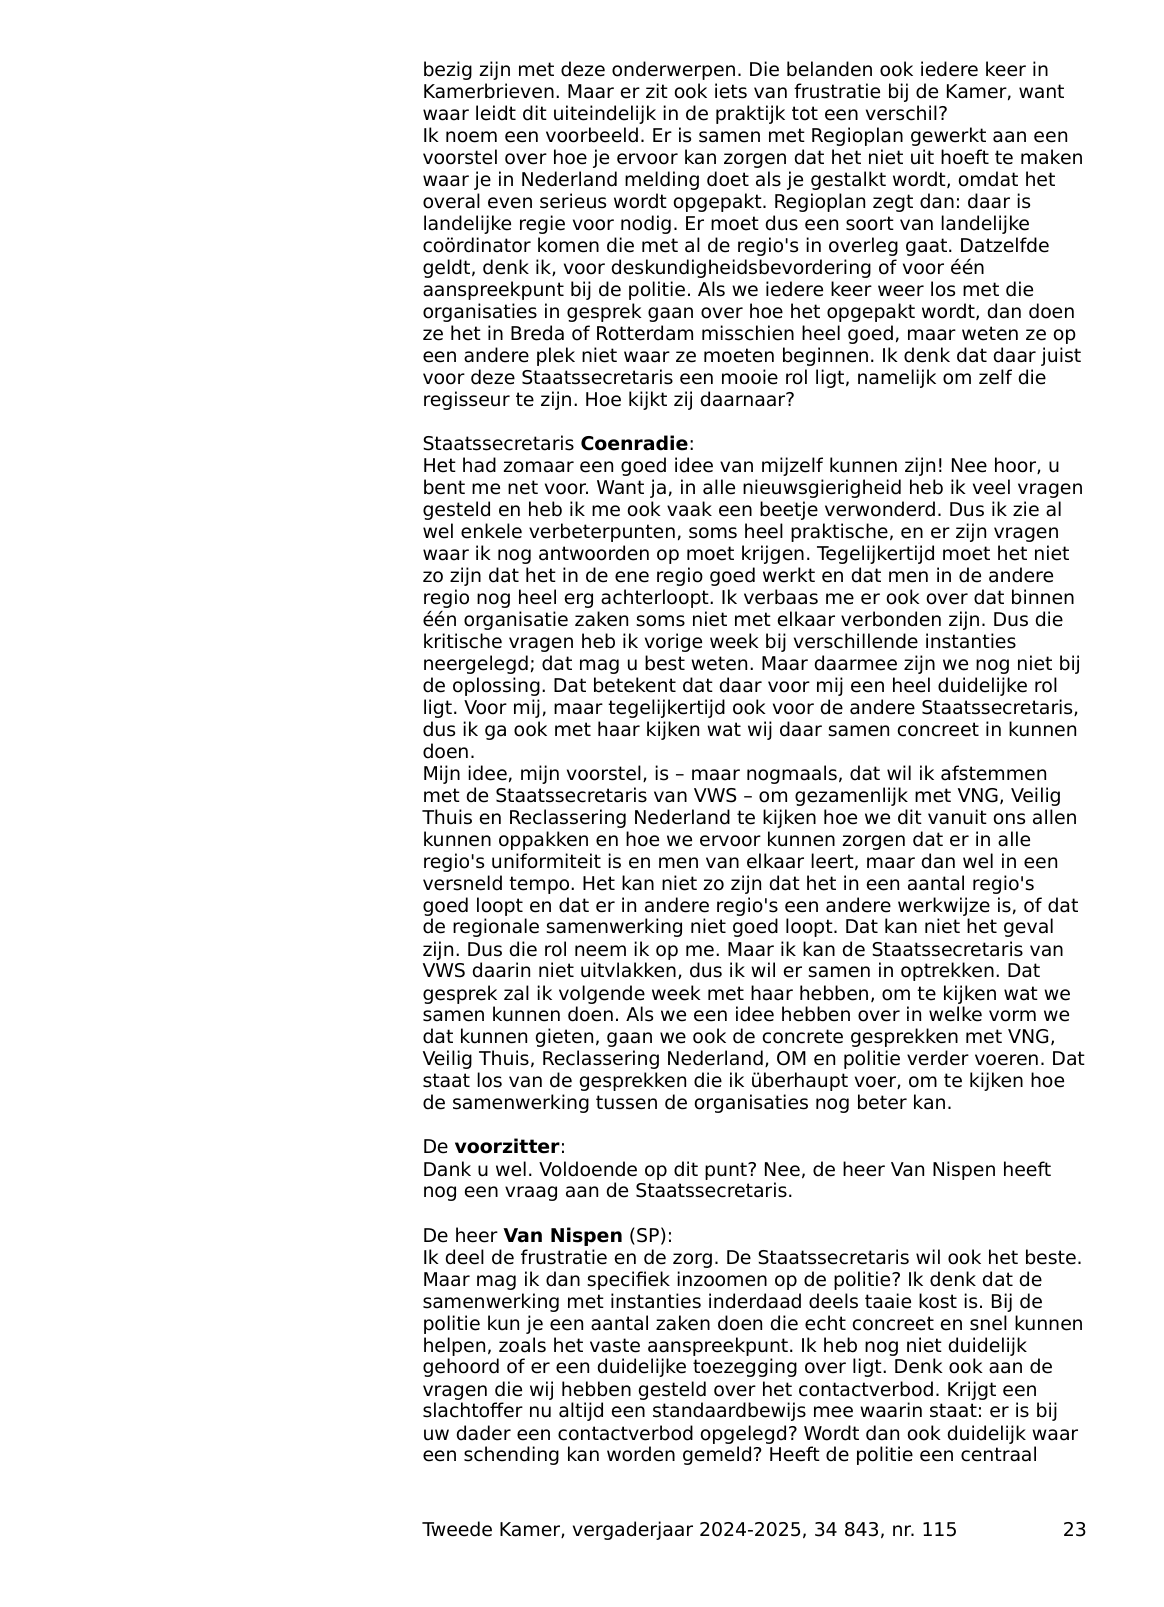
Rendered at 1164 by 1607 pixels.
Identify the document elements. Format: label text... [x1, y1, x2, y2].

text Staatssecretaris Coenradie: [422, 433, 1087, 455]
text Het had zomaar een goed idee van mijzelf kunnen zijn! Nee hoor, u bent me net voor. Want ja, in alle nieuwsgierigheid heb ik veel vragen gesteld en heb ik me ook vaak een beetje verwonderd. Dus ik zie al wel enkele verbeterpunten, soms heel praktische, en er zijn vragen waar ik nog antwoorden op moet krijgen. Tegelijkertijd moet het niet zo zijn dat het in de ene regio goed werkt en dat men in de andere regio nog heel erg achterloopt. Ik verbaas me er ook over dat binnen één organisatie zaken soms niet met elkaar verbonden zijn. Dus die kritische vragen heb ik vorige week bij verschillende instanties neergelegd; dat mag u best weten. Maar daarmee zijn we nog niet bij de oplossing. Dat betekent dat daar voor mij een heel duidelijke rol ligt. Voor mij, maar tegelijkertijd ook voor de andere Staatssecretaris, dus ik ga ook met haar kijken wat wij daar samen concreet in kunnen doen. [422, 455, 1087, 763]
text Ik deel de frustratie en de zorg. De Staatssecretaris wil ook het beste. Maar mag ik dan specifiek inzoomen op de politie? Ik denk dat de samenwerking met instanties inderdaad deels taaie kost is. Bij de politie kun je een aantal zaken doen die echt concreet en snel kunnen helpen, zoals het vaste aanspreekpunt. Ik heb nog niet duidelijk gehoord of er een duidelijke toezegging over ligt. Denk ook aan de vragen die wij hebben gesteld over het contactverbod. Krijgt een slachtoffer nu altijd een standaardbewijs mee waarin staat: er is bij uw dader een contactverbod opgelegd? Wordt dan ook duidelijk waar een schending kan worden gemeld? Heeft de politie een centraal [422, 1247, 1087, 1466]
text Ik noem een voorbeeld. Er is samen met Regioplan gewerkt aan een voorstel over hoe je ervoor kan zorgen dat het niet uit hoeft te maken waar je in Nederland melding doet als je gestalkt wordt, omdat het overal even serieus wordt opgepakt. Regioplan zegt dan: daar is landelijke regie voor nodig. Er moet dus een soort van landelijke coördinator komen die met al de regio's in overleg gaat. Datzelfde geldt, denk ik, voor deskundigheidsbevordering of voor één aanspreekpunt bij de politie. Als we iedere keer weer los met die organisaties in gesprek gaan over hoe het opgepakt wordt, dan doen ze het in Breda of Rotterdam misschien heel goed, maar weten ze op een andere plek niet waar ze moeten beginnen. Ik denk dat daar juist voor deze Staatssecretaris een mooie rol ligt, namelijk om zelf die regisseur te zijn. Hoe kijkt zij daarnaar? [422, 125, 1087, 411]
text Dank u wel. Voldoende op dit punt? Nee, de heer Van Nispen heeft nog een vraag aan de Staatssecretaris. [422, 1158, 1087, 1202]
text De heer Van Nispen (SP): [422, 1224, 1087, 1247]
text Mijn idee, mijn voorstel, is – maar nogmaals, dat wil ik afstemmen met de Staatssecretaris van VWS – om gezamenlijk met VNG, Veilig Thuis en Reclassering Nederland te kijken hoe we dit vanuit ons allen kunnen oppakken en hoe we ervoor kunnen zorgen dat er in alle regio's uniformiteit is en men van elkaar leert, maar dan wel in een versneld tempo. Het kan niet zo zijn dat het in een aantal regio's goed loopt en dat er in andere regio's een andere werkwijze is, of dat de regionale samenwerking niet goed loopt. Dat kan niet het geval zijn. Dus die rol neem ik op me. Maar ik kan de Staatssecretaris van VWS daarin niet uitvlakken, dus ik wil er samen in optrekken. Dat gesprek zal ik volgende week met haar hebben, om te kijken wat we samen kunnen doen. Als we een idee hebben over in welke vorm we dat kunnen gieten, gaan we ook de concrete gesprekken met VNG, Veilig Thuis, Reclassering Nederland, OM en politie verder voeren. Dat staat los van de gesprekken die ik überhaupt voer, om te kijken hoe de samenwerking tussen de organisaties nog beter kan. [422, 763, 1087, 1114]
text De voorzitter: [422, 1136, 1087, 1158]
text bezig zijn met deze onderwerpen. Die belanden ook iedere keer in Kamerbrieven. Maar er zit ook iets van frustratie bij de Kamer, want waar leidt dit uiteindelijk in de praktijk tot een verschil? [422, 59, 1087, 125]
